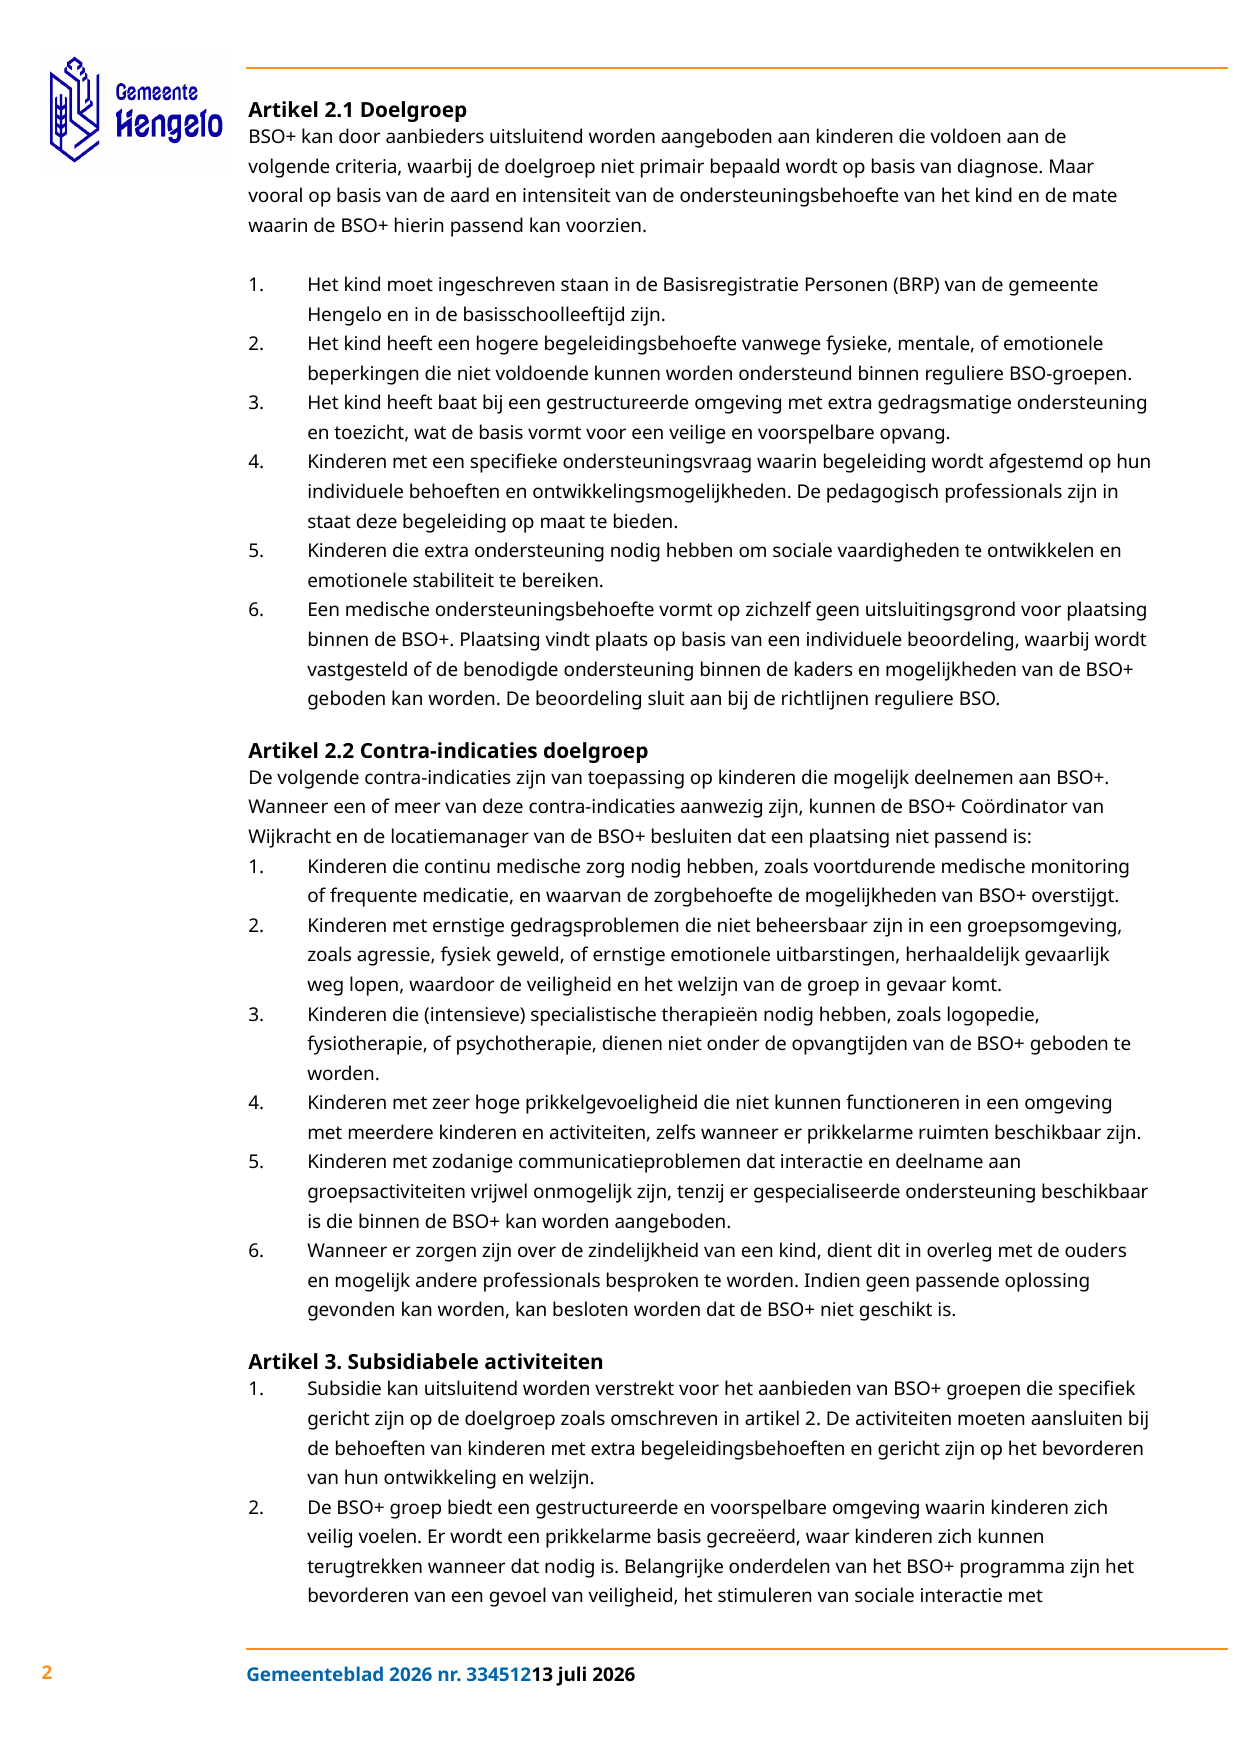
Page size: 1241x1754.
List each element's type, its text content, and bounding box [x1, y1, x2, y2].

list Het kind heeft baat bij een gestructureerde omgeving met extra gedragsmatige ondersteuning en toezicht, wat de basis vormt voor een veilige en voorspelbare opvang. [248, 389, 1152, 445]
list Kinderen met zeer hoge prikkelgevoeligheid die niet kunnen functioneren in een omgeving met meerdere kinderen en activiteiten, zelfs wanneer er prikkelarme ruimten beschikbaar zijn. [248, 1089, 1152, 1145]
list Kinderen die continu medische zorg nodig hebben, zoals voortdurende medische monitoring of frequente medicatie, en waarvan de zorgbehoefte de mogelijkheden van BSO+ overstijgt. [248, 853, 1152, 908]
text BSO+ kan door aanbieders uitsluitend worden aangeboden aan kinderen die voldoen aan de volgende criteria, waarbij de doelgroep niet primair bepaald wordt op basis van diagnose. Maar vooral op basis van de aard en intensiteit van de ondersteuningsbehoefte van het kind en de mate waarin de BSO+ hierin passend kan voorzien. [248, 123, 1152, 238]
list Het kind heeft een hogere begeleidingsbehoefte vanwege fysieke, mentale, of emotionele beperkingen die niet voldoende kunnen worden ondersteund binnen reguliere BSO-groepen. [248, 330, 1152, 386]
list Kinderen met een specifieke ondersteuningsvraag waarin begeleiding wordt afgestemd op hun individuele behoeften en ontwikkelingsmogelijkheden. De pedagogisch professionals zijn in staat deze begeleiding op maat te bieden. [248, 449, 1152, 533]
list Wanneer er zorgen zijn over de zindelijkheid van een kind, dient dit in overleg met de ouders en mogelijk andere professionals besproken te worden. Indien geen passende oplossing gevonden kan worden, kan besloten worden dat de BSO+ niet geschikt is. [248, 1237, 1152, 1322]
picture [41, 47, 231, 172]
text Artikel 2.2 Contra-indicaties doelgroep [248, 736, 1152, 764]
text Artikel 2.1 Doelgroep [248, 95, 1152, 123]
list Het kind moet ingeschreven staan in de Basisregistratie Personen (BRP) van de gemeente Hengelo en in de basisschoolleeftijd zijn. [248, 271, 1152, 326]
list Een medische ondersteuningsbehoefte vormt op zichzelf geen uitsluitingsgrond voor plaatsing binnen de BSO+. Plaatsing vindt plaats op basis van een individuele beoordeling, waarbij wordt vastgesteld of de benodigde ondersteuning binnen de kaders en mogelijkheden van de BSO+ geboden kan worden. De beoordeling sluit aan bij de richtlijnen reguliere BSO. [248, 597, 1152, 711]
text Artikel 3. Subsidiabele activiteiten [248, 1347, 1152, 1376]
list Kinderen met zodanige communicatieproblemen dat interactie en deelname aan groepsactiviteiten vrijwel onmogelijk zijn, tenzij er gespecialiseerde ondersteuning beschikbaar is die binnen de BSO+ kan worden aangeboden. [248, 1149, 1152, 1234]
text De volgende contra-indicaties zijn van toepassing op kinderen die mogelijk deelnemen aan BSO+. Wanneer een of meer van deze contra-indicaties aanwezig zijn, kunnen de BSO+ Coördinator van Wijkracht en de locatiemanager van de BSO+ besluiten dat een plaatsing niet passend is: [248, 764, 1152, 849]
list De BSO+ groep biedt een gestructureerde en voorspelbare omgeving waarin kinderen zich veilig voelen. Er wordt een prikkelarme basis gecreëerd, waar kinderen zich kunnen terugtrekken wanneer dat nodig is. Belangrijke onderdelen van het BSO+ programma zijn het bevorderen van een gevoel van veiligheid, het stimuleren van sociale interactie met [248, 1494, 1152, 1608]
list Kinderen die (intensieve) specialistische therapieën nodig hebben, zoals logopedie, fysiotherapie, of psychotherapie, dienen niet onder de opvangtijden van de BSO+ geboden te worden. [248, 1001, 1152, 1086]
list Subsidie kan uitsluitend worden verstrekt voor het aanbieden van BSO+ groepen die specifiek gericht zijn op de doelgroep zoals omschreven in artikel 2. De activiteiten moeten aansluiten bij de behoeften van kinderen met extra begeleidingsbehoeften en gericht zijn op het bevorderen van hun ontwikkeling en welzijn. [248, 1376, 1152, 1490]
list Kinderen die extra ondersteuning nodig hebben om sociale vaardigheden te ontwikkelen en emotionele stabiliteit te bereiken. [248, 537, 1152, 593]
list Kinderen met ernstige gedragsproblemen die niet beheersbaar zijn in een groepsomgeving, zoals agressie, fysiek geweld, of ernstige emotionele uitbarstingen, herhaaldelijk gevaarlijk weg lopen, waardoor de veiligheid en het welzijn van de groep in gevaar komt. [248, 912, 1152, 997]
